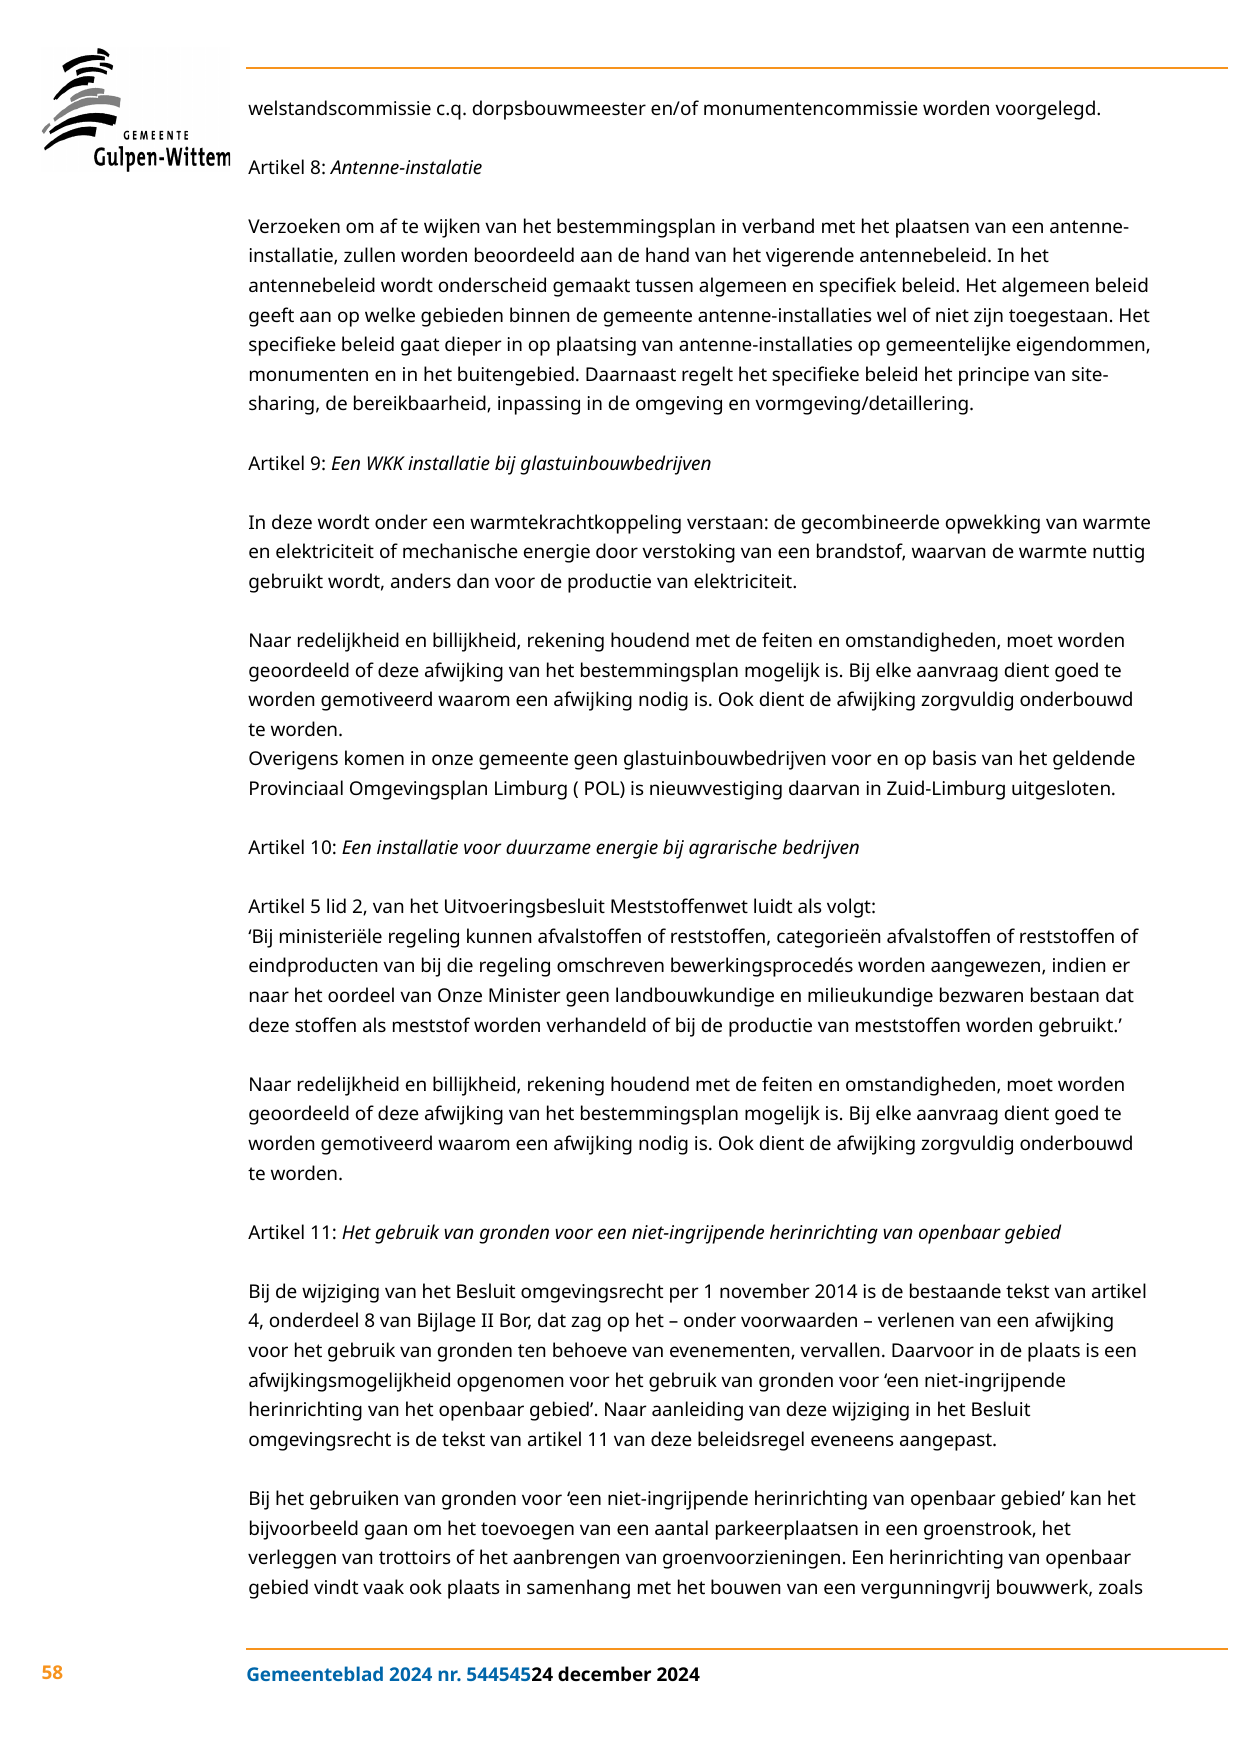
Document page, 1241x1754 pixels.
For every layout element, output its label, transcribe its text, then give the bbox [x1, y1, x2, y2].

text Overigens komen in onze gemeente geen glastuinbouwbedrijven voor en op basis van het geldende Provinciaal Omgevingsplan Limburg ( POL) is nieuwvestiging daarvan in Zuid-Limburg uitgesloten. [248, 746, 1152, 801]
text Verzoeken om af te wijken van het bestemmingsplan in verband met het plaatsen van een antenne-installatie, zullen worden beoordeeld aan de hand van het vigerende antennebeleid. In het antennebeleid wordt onderscheid gemaakt tussen algemeen en specifiek beleid. Het algemeen beleid geeft aan op welke gebieden binnen de gemeente antenne-installaties wel of niet zijn toegestaan. Het specifieke beleid gaat dieper in op plaatsing van antenne-installaties op gemeentelijke eigendommen, monumenten en in het buitengebied. Daarnaast regelt het specifieke beleid het principe van site-sharing, de bereikbaarheid, inpassing in de omgeving en vormgeving/detaillering. [248, 213, 1152, 416]
text In deze wordt onder een warmtekrachtkoppeling verstaan: de gecombineerde opwekking van warmte en elektriciteit of mechanische energie door verstoking van een brandstof, waarvan de warmte nuttig gebruikt wordt, anders dan voor de productie van elektriciteit. [248, 509, 1152, 594]
text Artikel 10: Een installatie voor duurzame energie bij agrarische bedrijven [248, 834, 1152, 860]
text Bij de wijziging van het Besluit omgevingsrecht per 1 november 2014 is de bestaande tekst van artikel 4, onderdeel 8 van Bijlage II Bor, dat zag op het – onder voorwaarden – verlenen van een afwijking voor het gebruik van gronden ten behoeve van evenementen, vervallen. Daarvoor in de plaats is een afwijkingsmogelijkheid opgenomen voor het gebruik van gronden voor ‘een niet-ingrijpende herinrichting van het openbaar gebied’. Naar aanleiding van deze wijziging in het Besluit omgevingsrecht is de tekst van artikel 11 van deze beleidsregel eveneens aangepast. [248, 1278, 1152, 1452]
text Artikel 8: Antenne-instalatie [248, 154, 1152, 180]
picture [41, 47, 231, 172]
text ‘Bij ministeriële regeling kunnen afvalstoffen of reststoffen, categorieën afvalstoffen of reststoffen of eindproducten van bij die regeling omschreven bewerkingsprocedés worden aangewezen, indien er naar het oordeel van Onze Minister geen landbouwkundige en milieukundige bezwaren bestaan dat deze stoffen als meststof worden verhandeld of bij de productie van meststoffen worden gebruikt.’ [248, 923, 1152, 1038]
text welstandscommissie c.q. dorpsbouwmeester en/of monumentencommissie worden voorgelegd. [248, 95, 1152, 121]
text Naar redelijkheid en billijkheid, rekening houdend met de feiten en omstandigheden, moet worden geoordeeld of deze afwijking van het bestemmingsplan mogelijk is. Bij elke aanvraag dient goed te worden gemotiveerd waarom een afwijking nodig is. Ook dient de afwijking zorgvuldig onderbouwd te worden. [248, 1071, 1152, 1186]
text Artikel 5 lid 2, van het Uitvoeringsbesluit Meststoffenwet luidt als volgt: [248, 893, 1152, 919]
text Artikel 11: Het gebruik van gronden voor een niet-ingrijpende herinrichting van openbaar gebied [248, 1219, 1152, 1245]
text Bij het gebruiken van gronden voor ‘een niet-ingrijpende herinrichting van openbaar gebied’ kan het bijvoorbeeld gaan om het toevoegen van een aantal parkeerplaatsen in een groenstrook, het verleggen van trottoirs of het aanbrengen van groenvoorzieningen. Een herinrichting van openbaar gebied vindt vaak ook plaats in samenhang met het bouwen van een vergunningvrij bouwwerk, zoals [248, 1485, 1152, 1600]
text Artikel 9: Een WKK installatie bij glastuinbouwbedrijven [248, 450, 1152, 476]
text Naar redelijkheid en billijkheid, rekening houdend met de feiten en omstandigheden, moet worden geoordeeld of deze afwijking van het bestemmingsplan mogelijk is. Bij elke aanvraag dient goed te worden gemotiveerd waarom een afwijking nodig is. Ook dient de afwijking zorgvuldig onderbouwd te worden. [248, 627, 1152, 742]
